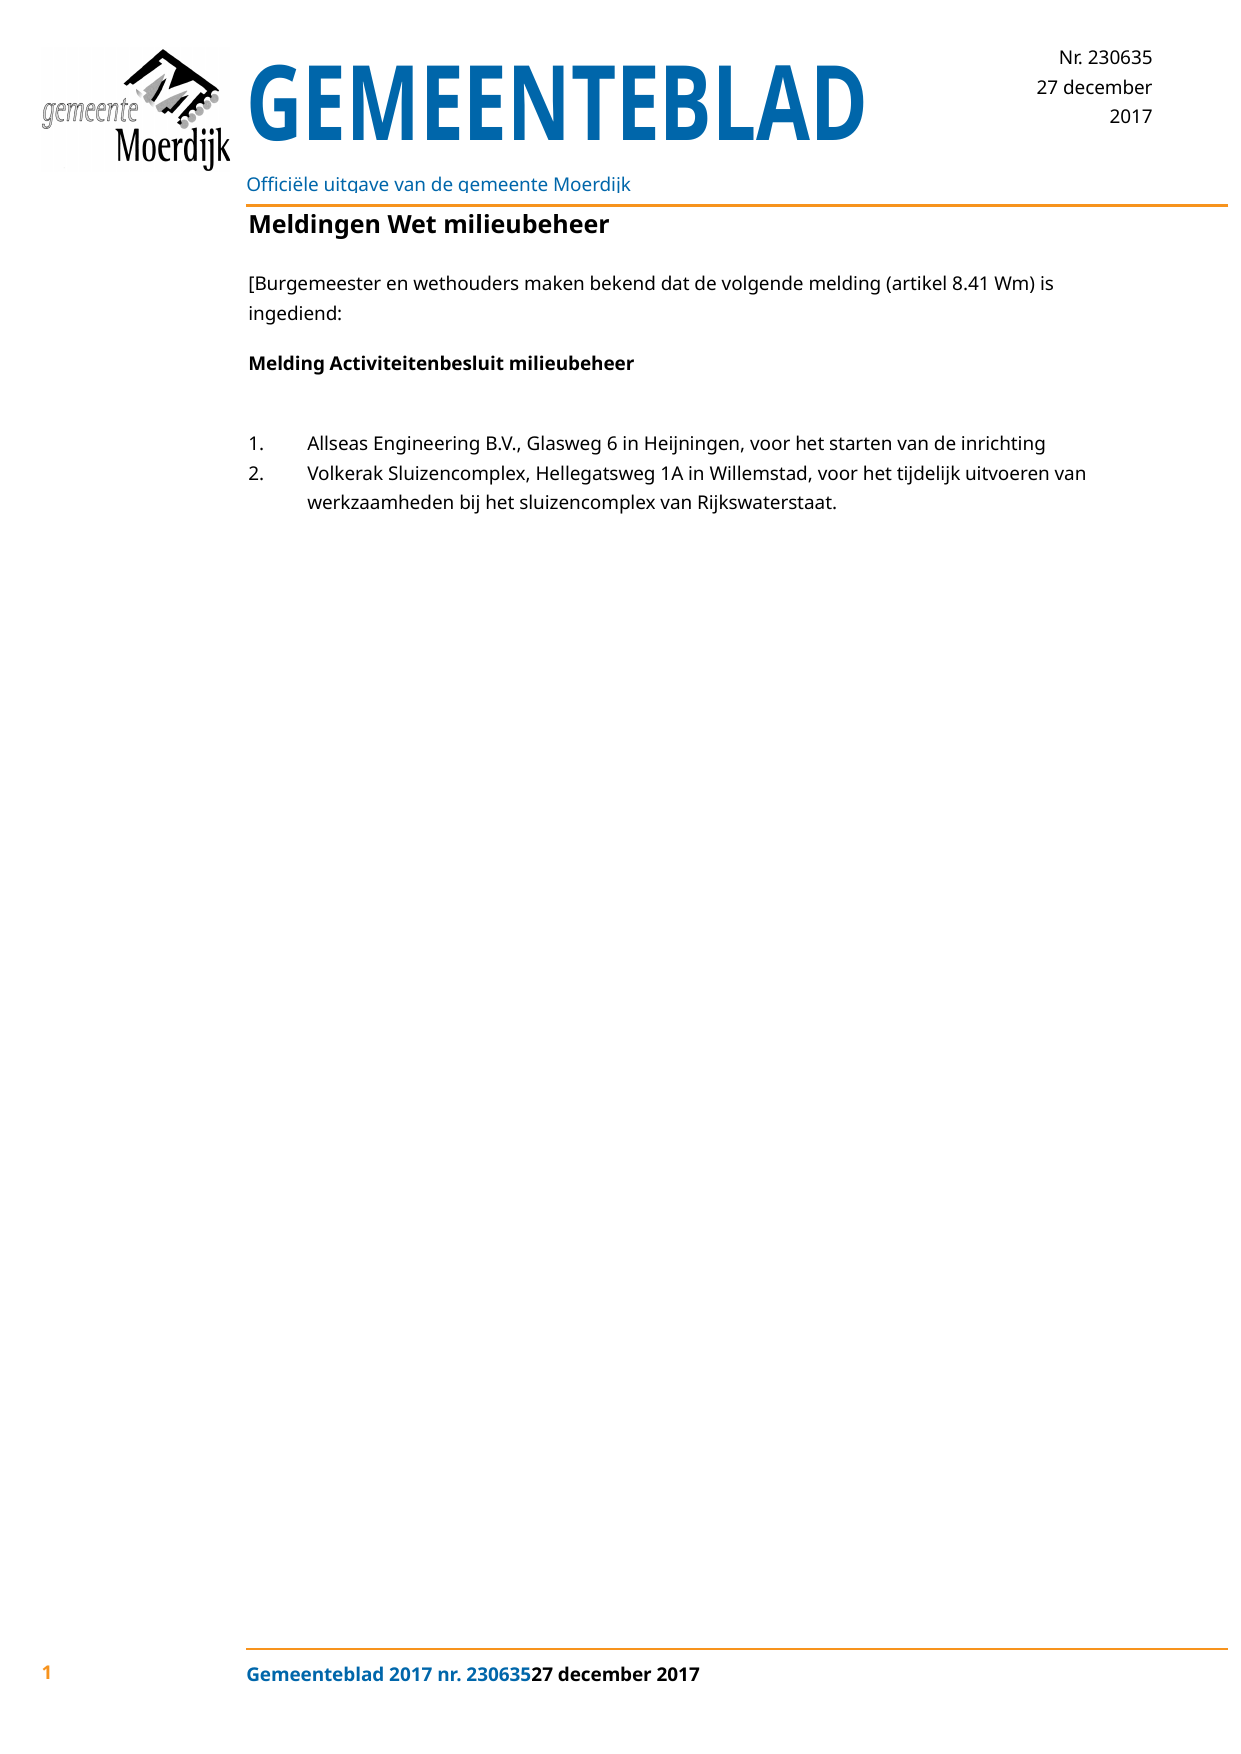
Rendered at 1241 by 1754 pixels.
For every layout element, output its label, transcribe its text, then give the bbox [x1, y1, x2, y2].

text Meldingen Wet milieubeheer [248, 207, 1152, 241]
text [Burgemeester en wethouders maken bekend dat de volgende melding (artikel 8.41 Wm) is ingediend: [248, 270, 1152, 326]
picture [41, 47, 231, 172]
list Allseas Engineering B.V., Glasweg 6 in Heijningen, voor het starten van de inrichting [248, 430, 1152, 456]
list Volkerak Sluizencomplex, Hellegatsweg 1A in Willemstad, voor het tijdelijk uitvoeren van werkzaamheden bij het sluizencomplex van Rijkswaterstaat. [248, 460, 1152, 515]
text Melding Activiteitenbesluit milieubeheer [248, 350, 1152, 376]
